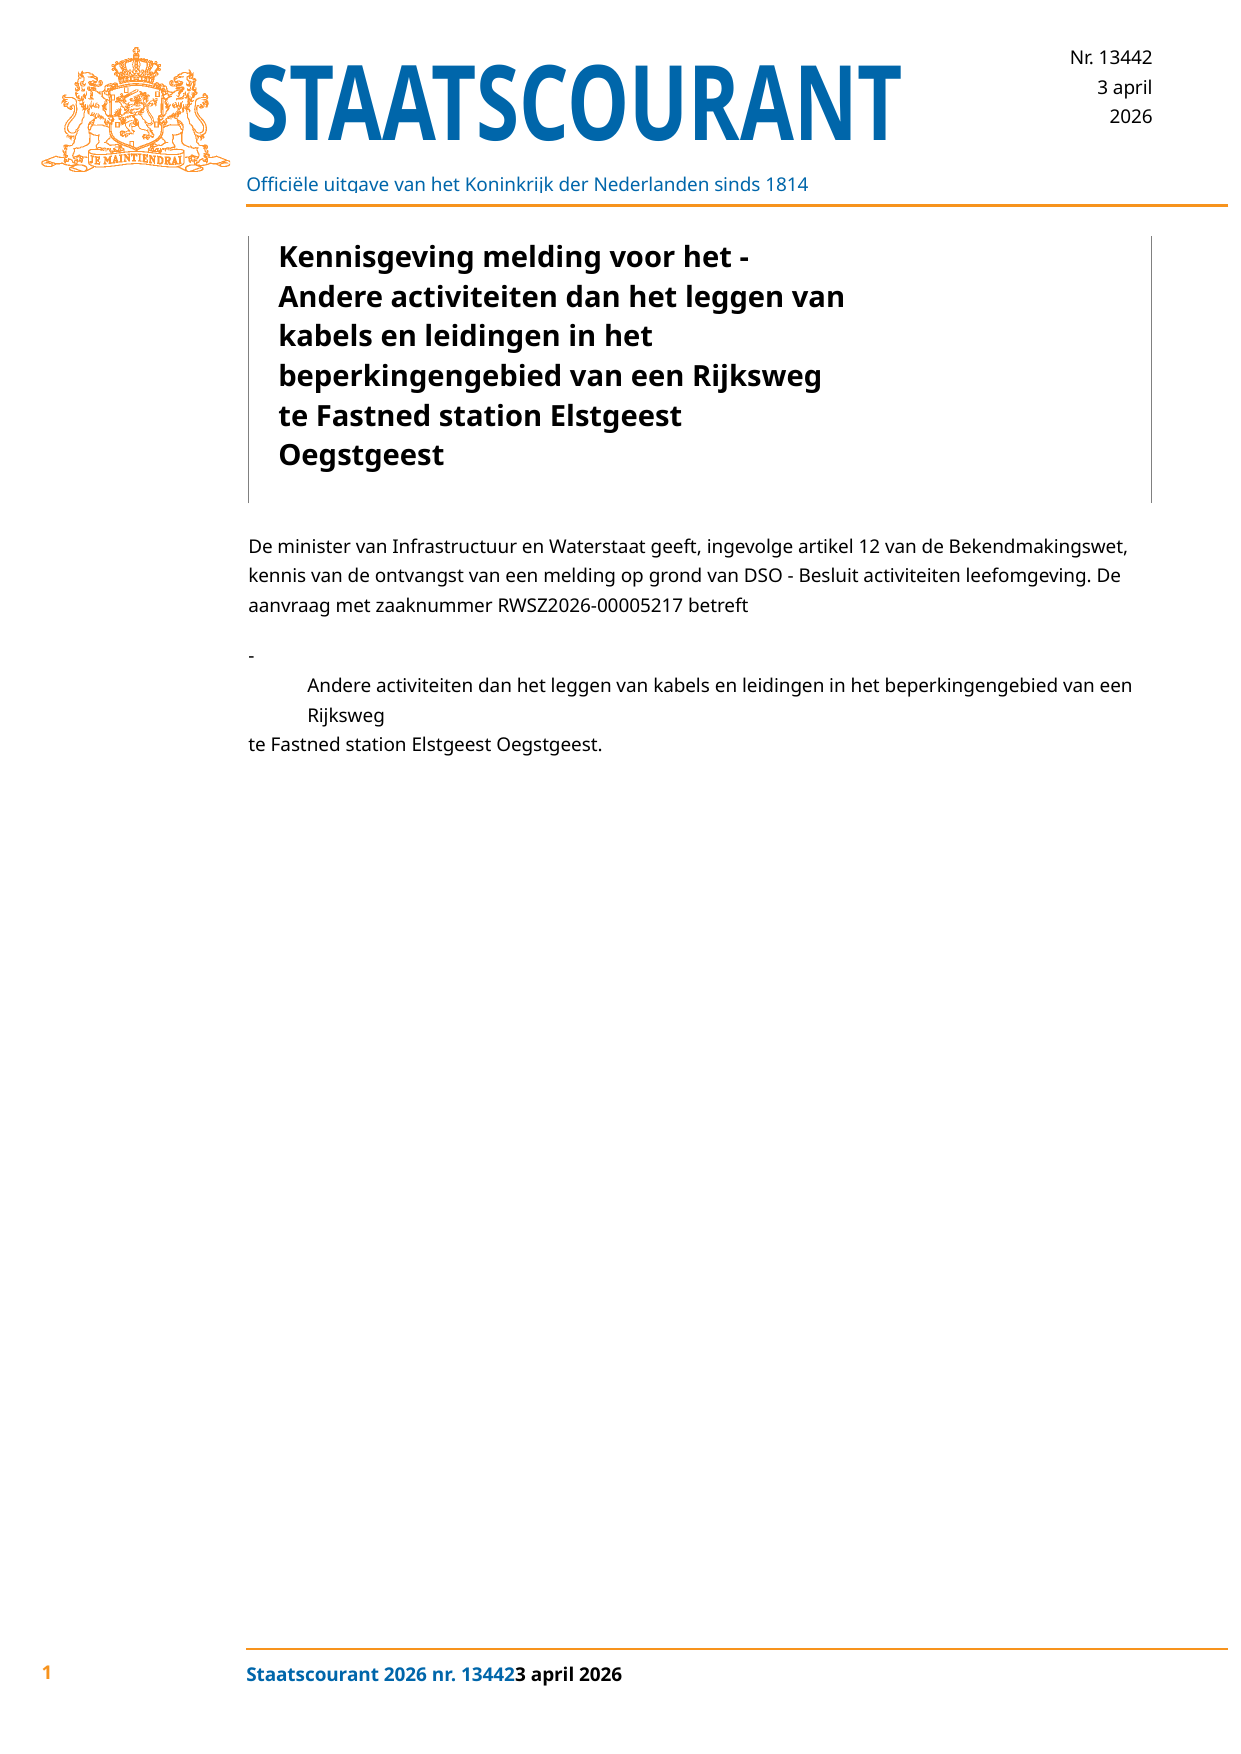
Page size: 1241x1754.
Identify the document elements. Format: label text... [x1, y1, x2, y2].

table_header Kennisgeving melding voor het -Andere activiteiten dan het leggen van kabels en leidingen in het beperkingengebied van een Rijksweg te Fastned station Elstgeest Oegstgeest [249, 236, 850, 503]
text te Fastned station Elstgeest Oegstgeest. [248, 731, 1152, 757]
table_header [850, 236, 912, 413]
table_header [1090, 236, 1151, 413]
table_header [850, 414, 1151, 503]
text De minister van Infrastructuur en Waterstaat geeft, ingevolge artikel 12 van de Bekendmakingswet, kennis van de ontvangst van een melding op grond van DSO - Besluit activiteiten leefomgeving. De aanvraag met zaaknummer RWSZ2026-00005217 betreft [248, 533, 1152, 618]
picture [41, 47, 231, 172]
picture [912, 236, 1090, 414]
list Andere activiteiten dan het leggen van kabels en leidingen in het beperkingengebied van een Rijksweg [248, 672, 1152, 727]
